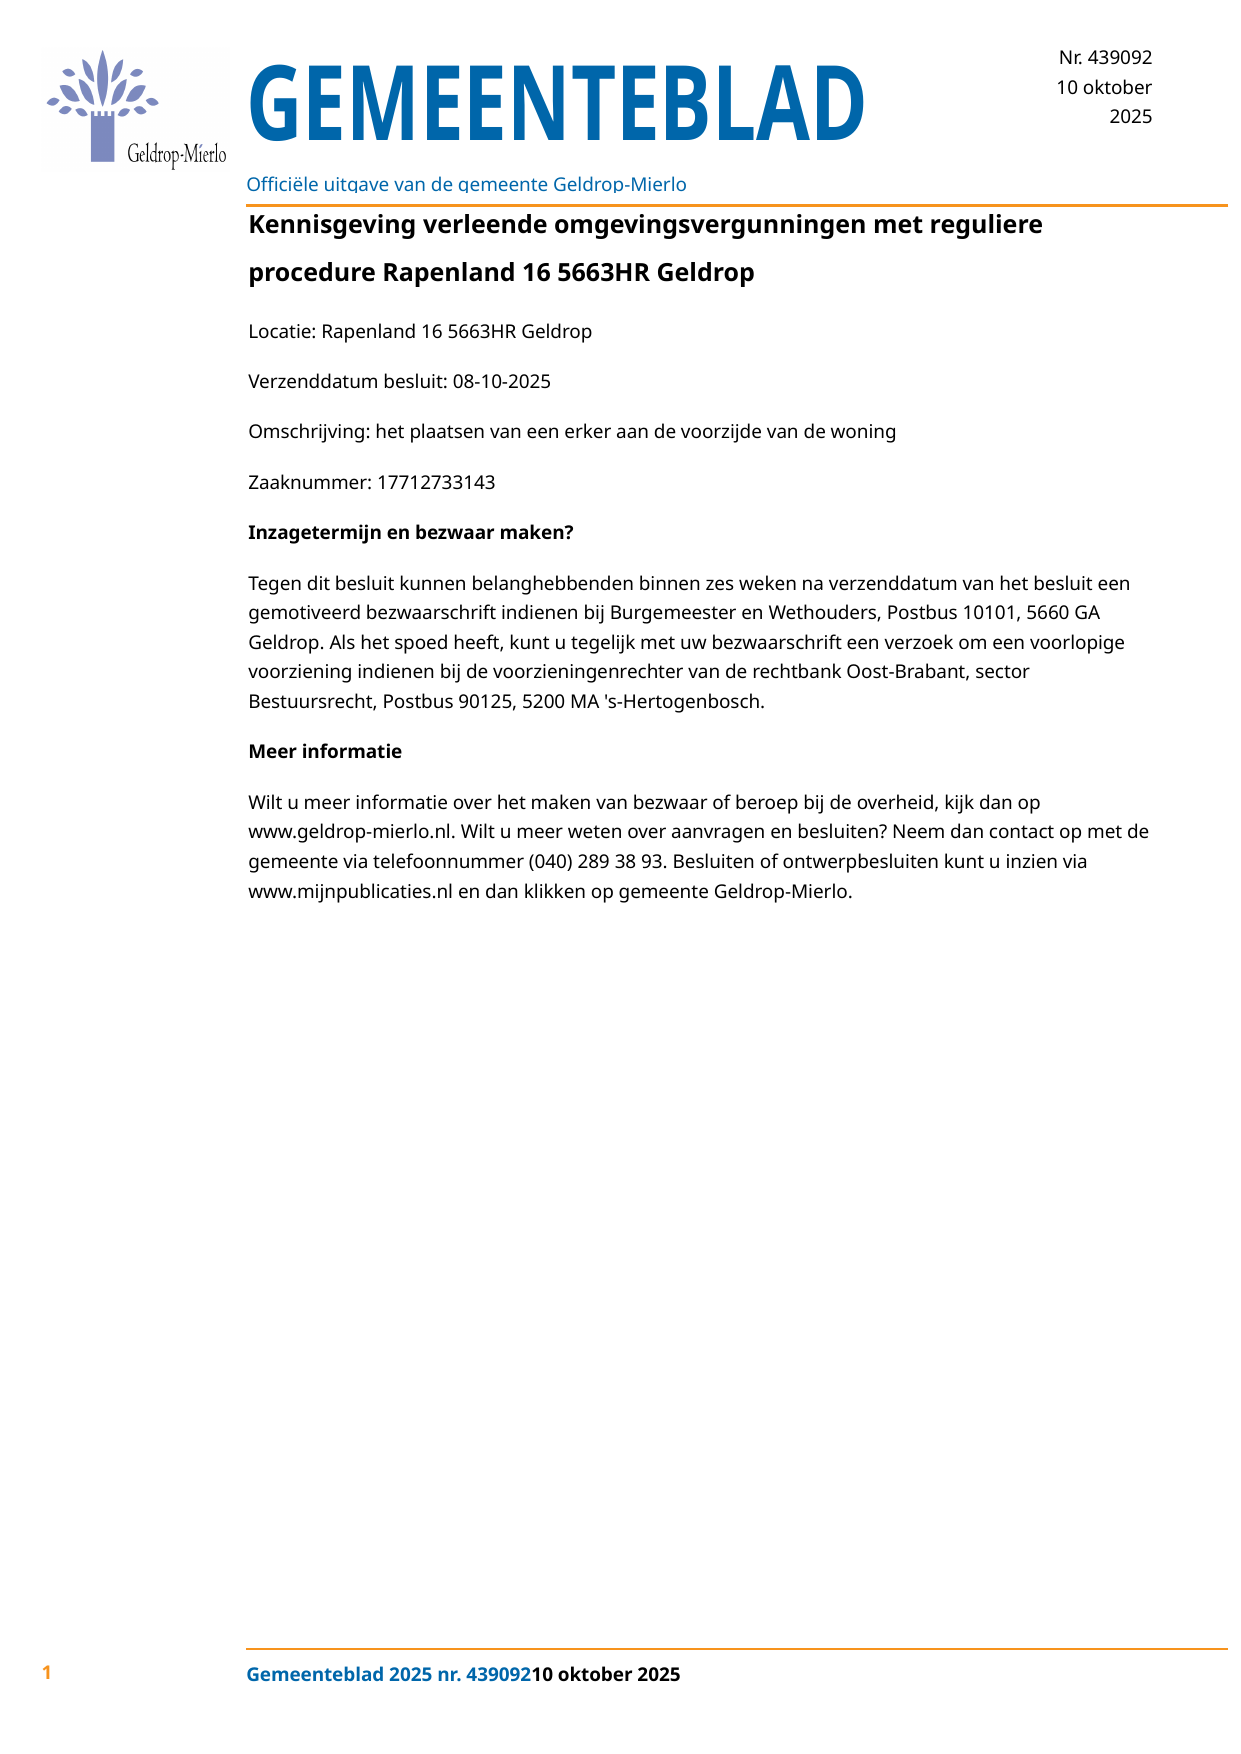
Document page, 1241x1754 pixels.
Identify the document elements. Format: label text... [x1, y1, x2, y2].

text Locatie: Rapenland 16 5663HR Geldrop [248, 318, 1152, 344]
text Zaaknummer: 17712733143 [248, 469, 1152, 495]
text Verzenddatum besluit: 08-10-2025 [248, 368, 1152, 394]
text Wilt u meer informatie over het maken van bezwaar of beroep bij de overheid, kijk dan op www.geldrop-mierlo.nl. Wilt u meer weten over aanvragen en besluiten? Neem dan contact op met de gemeente via telefoonnummer (040) 289 38 93. Besluiten of ontwerpbesluiten kunt u inzien via www.mijnpublicaties.nl en dan klikken op gemeente Geldrop-Mierlo. [248, 789, 1152, 904]
text Meer informatie [248, 739, 1152, 764]
text Tegen dit besluit kunnen belanghebbenden binnen zes weken na verzenddatum van het besluit een gemotiveerd bezwaarschrift indienen bij Burgemeester en Wethouders, Postbus 10101, 5660 GA Geldrop. Als het spoed heeft, kunt u tegelijk met uw bezwaarschrift een verzoek om een voorlopige voorziening indienen bij de voorzieningenrechter van de rechtbank Oost-Brabant, sector Bestuursrecht, Postbus 90125, 5200 MA 's-Hertogenbosch. [248, 570, 1152, 714]
text Kennisgeving verleende omgevingsvergunningen met reguliere procedure Rapenland 16 5663HR Geldrop [248, 207, 1152, 288]
text Inzagetermijn en bezwaar maken? [248, 519, 1152, 545]
text Omschrijving: het plaatsen van een erker aan de voorzijde van de woning [248, 419, 1152, 444]
picture [41, 47, 231, 172]
